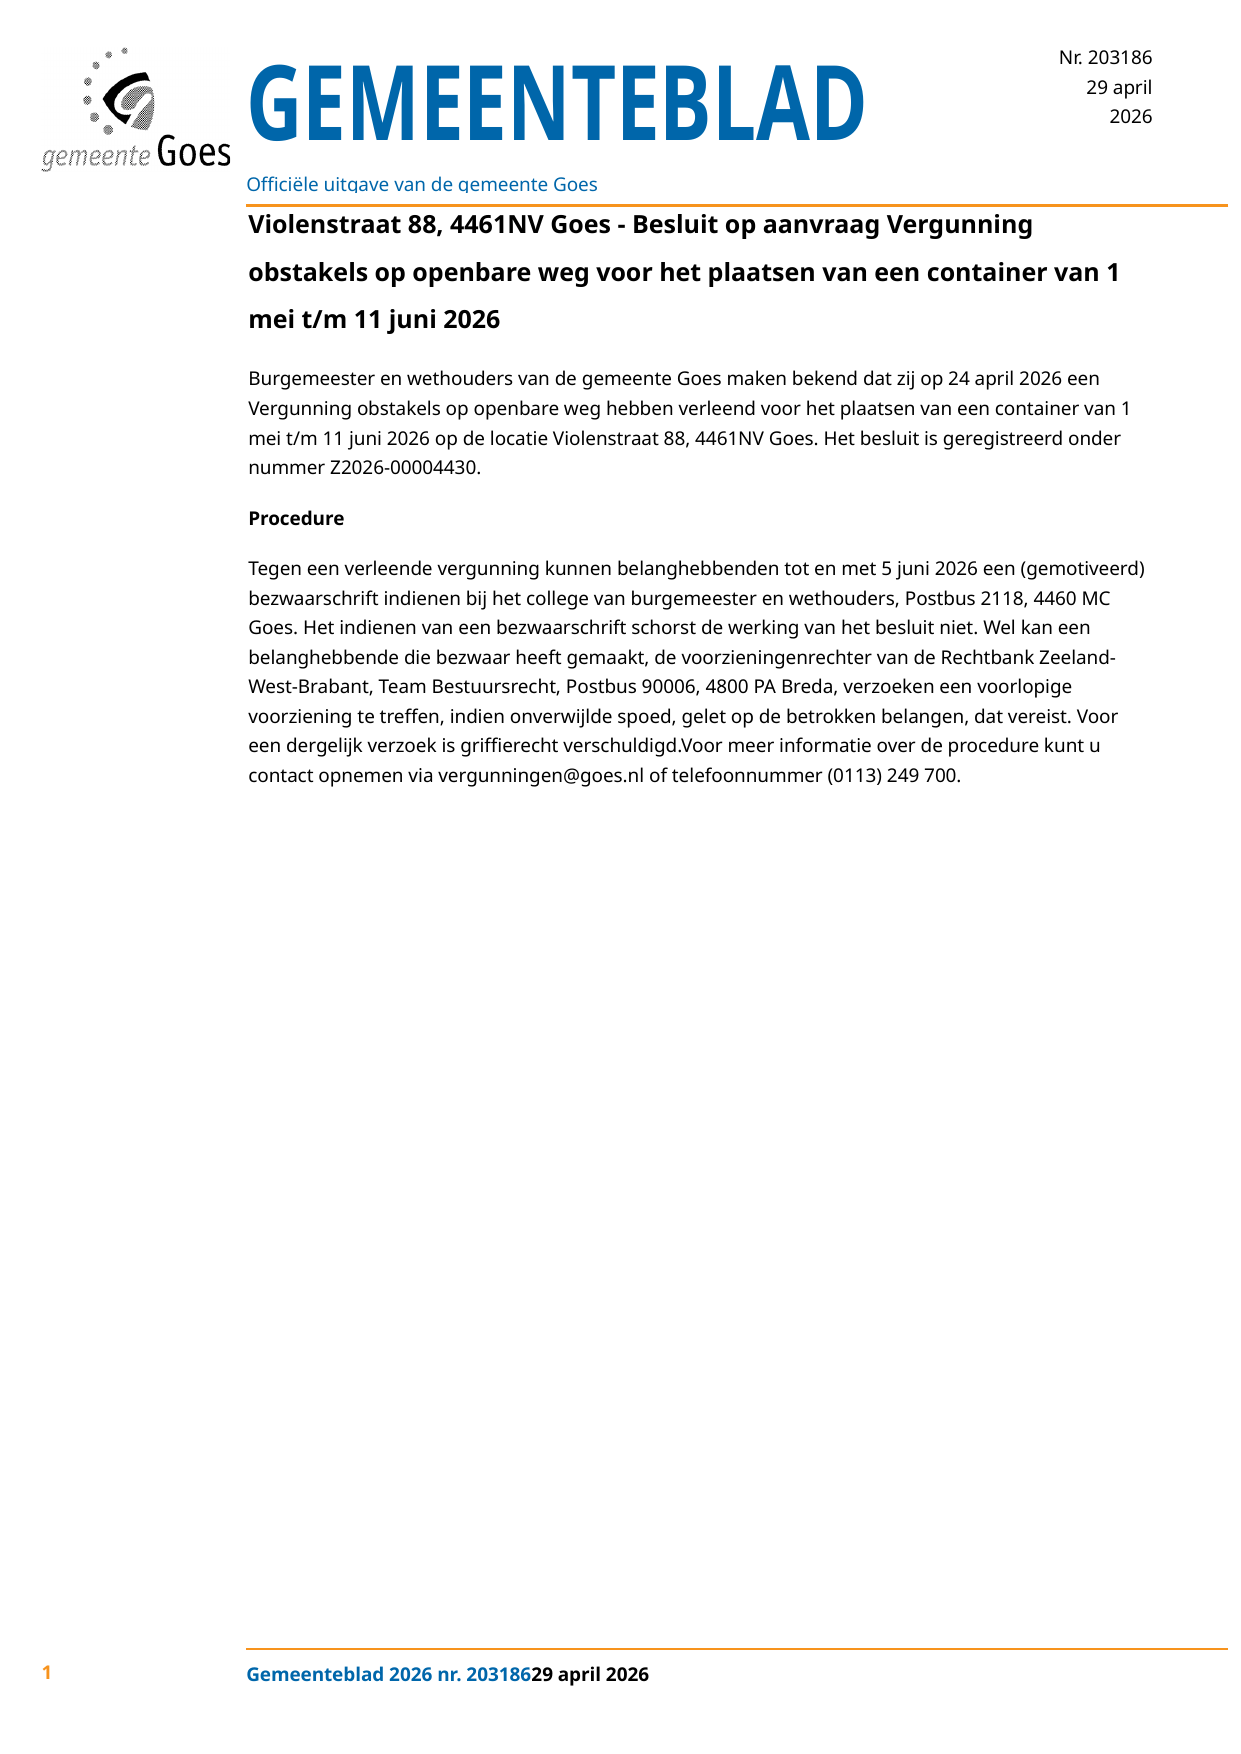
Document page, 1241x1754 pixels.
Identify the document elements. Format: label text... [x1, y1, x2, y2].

text Violenstraat 88, 4461NV Goes - Besluit op aanvraag Vergunning obstakels op openbare weg voor het plaatsen van een container van 1 mei t/m 11 juni 2026 [248, 207, 1152, 336]
text Tegen een verleende vergunning kunnen belanghebbenden tot en met 5 juni 2026 een (gemotiveerd) bezwaarschrift indienen bij het college van burgemeester en wethouders, Postbus 2118, 4460 MC Goes. Het indienen van een bezwaarschrift schorst de werking van het besluit niet. Wel kan een belanghebbende die bezwaar heeft gemaakt, de voorzieningenrechter van de Rechtbank Zeeland-West-Brabant, Team Bestuursrecht, Postbus 90006, 4800 PA Breda, verzoeken een voorlopige voorziening te treffen, indien onverwijlde spoed, gelet op de betrokken belangen, dat vereist. Voor een dergelijk verzoek is griffierecht verschuldigd.Voor meer informatie over de procedure kunt u contact opnemen via vergunningen@goes.nl of telefoonnummer (0113) 249 700. [248, 555, 1152, 788]
text Burgemeester en wethouders van de gemeente Goes maken bekend dat zij op 24 april 2026 een Vergunning obstakels op openbare weg hebben verleend voor het plaatsen van een container van 1 mei t/m 11 juni 2026 op de locatie Violenstraat 88, 4461NV Goes. Het besluit is geregistreerd onder nummer Z2026-00004430. [248, 366, 1152, 480]
text Procedure [248, 505, 1152, 530]
picture [41, 47, 231, 172]
